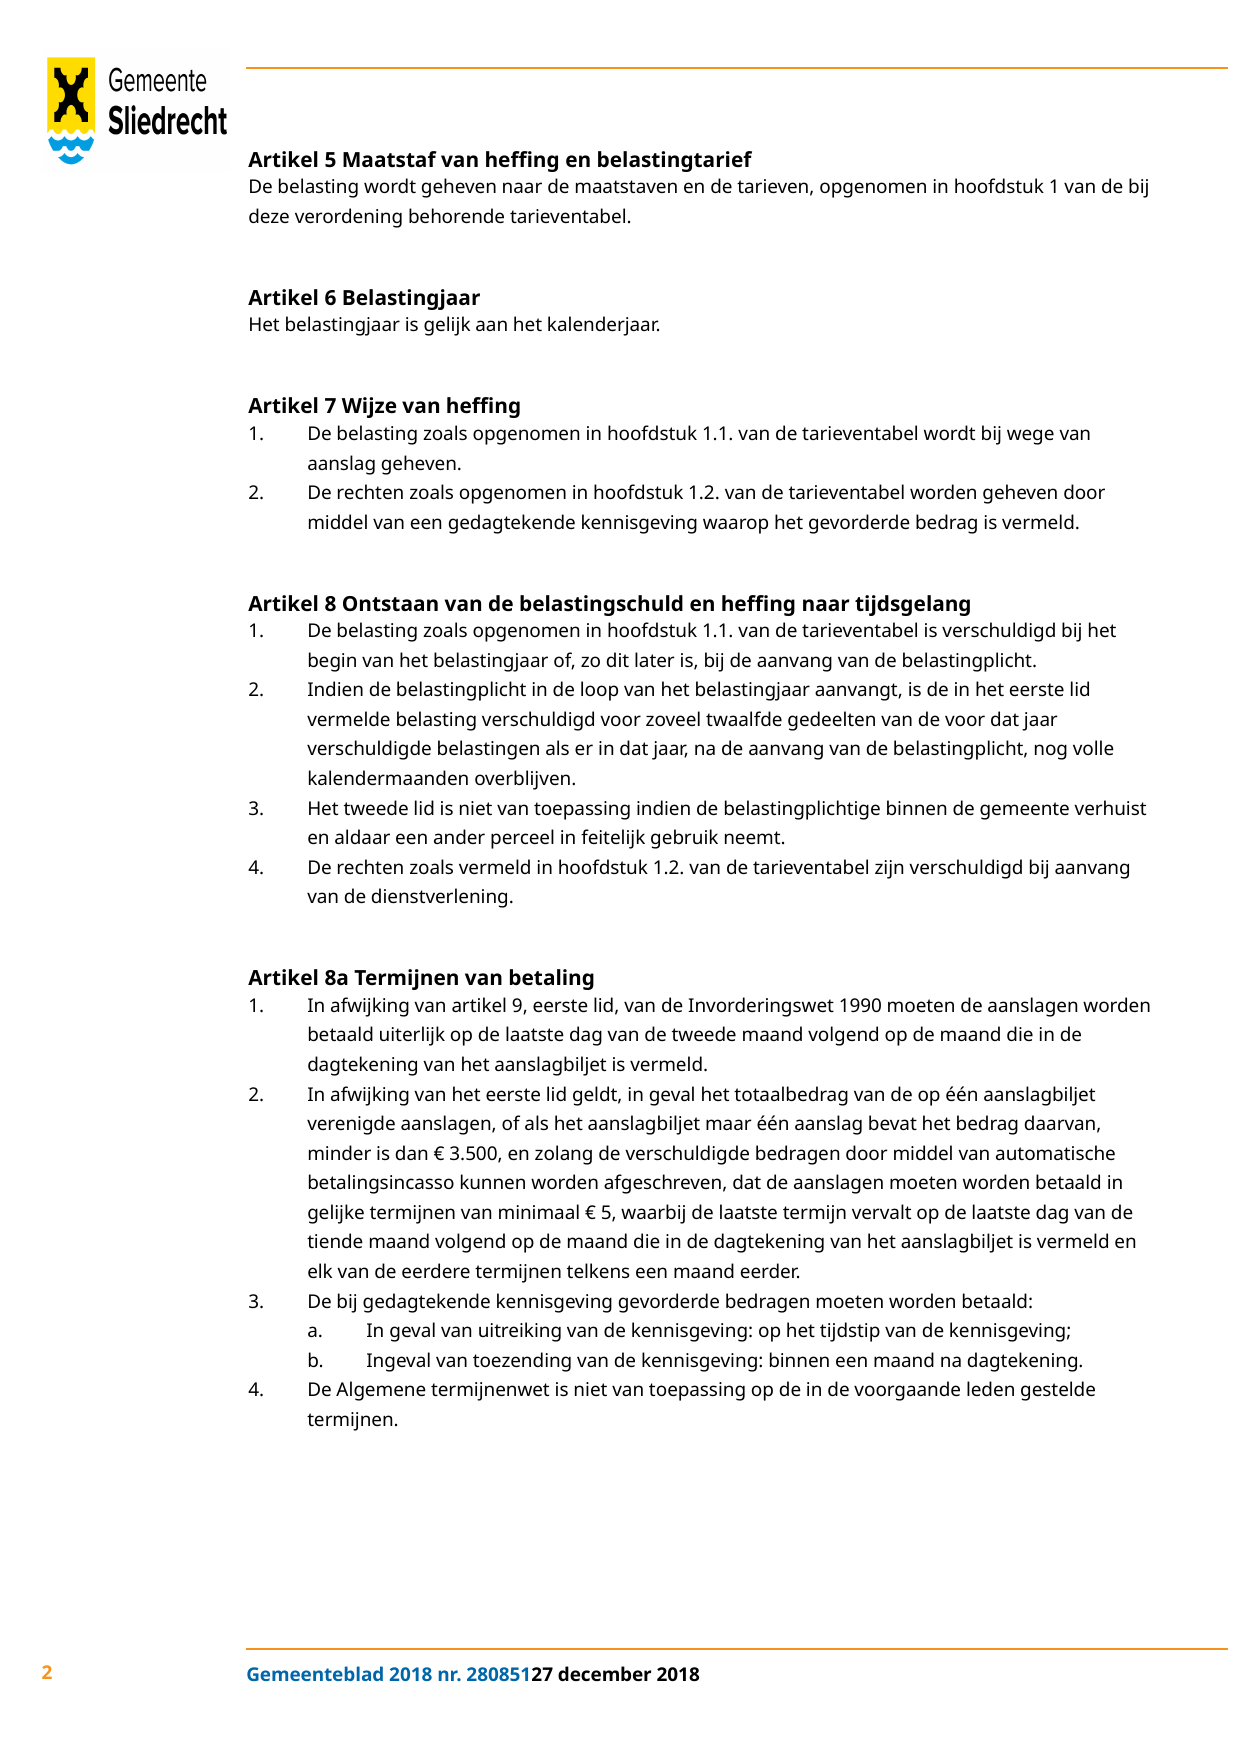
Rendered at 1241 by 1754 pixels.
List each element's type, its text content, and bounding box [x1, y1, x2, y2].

text Artikel 8a Termijnen van betaling [248, 963, 1152, 992]
text Artikel 6 Belastingjaar [248, 283, 1152, 312]
list De belasting zoals opgenomen in hoofdstuk 1.1. van de tarieventabel wordt bij wege van aanslag geheven. [248, 420, 1152, 475]
list De Algemene termijnenwet is niet van toepassing op de in de voorgaande leden gestelde termijnen. [248, 1377, 1152, 1432]
list Het tweede lid is niet van toepassing indien de belastingplichtige binnen de gemeente verhuist en aldaar een ander perceel in feitelijk gebruik neemt. [248, 795, 1152, 850]
picture [41, 47, 231, 172]
list In geval van uitreiking van de kennisgeving: op het tijdstip van de kennisgeving; [307, 1317, 1152, 1343]
list De rechten zoals opgenomen in hoofdstuk 1.2. van de tarieventabel worden geheven door middel van een gedagtekende kennisgeving waarop het gevorderde bedrag is vermeld. [248, 479, 1152, 534]
text Artikel 7 Wijze van heffing [248, 392, 1152, 420]
list De rechten zoals vermeld in hoofdstuk 1.2. van de tarieventabel zijn verschuldigd bij aanvang van de dienstverlening. [248, 854, 1152, 909]
list De belasting zoals opgenomen in hoofdstuk 1.1. van de tarieventabel is verschuldigd bij het begin van het belastingjaar of, zo dit later is, bij de aanvang van de belastingplicht. [248, 617, 1152, 673]
text Artikel 8 Ontstaan van de belastingschuld en heffing naar tijdsgelang [248, 589, 1152, 617]
list Ingeval van toezending van de kennisgeving: binnen een maand na dagtekening. [307, 1347, 1152, 1373]
list In afwijking van artikel 9, eerste lid, van de Invorderingswet 1990 moeten de aanslagen worden betaald uiterlijk op de laatste dag van de tweede maand volgend op de maand die in de dagtekening van het aanslagbiljet is vermeld. [248, 992, 1152, 1077]
list Indien de belastingplicht in de loop van het belastingjaar aanvangt, is de in het eerste lid vermelde belasting verschuldigd voor zoveel twaalfde gedeelten van de voor dat jaar verschuldigde belastingen als er in dat jaar, na de aanvang van de belastingplicht, nog volle kalendermaanden overblijven. [248, 676, 1152, 791]
text De belasting wordt geheven naar de maatstaven en de tarieven, opgenomen in hoofdstuk 1 van de bij deze verordening behorende tarieventabel. [248, 174, 1152, 229]
list De bij gedagtekende kennisgeving gevorderde bedragen moeten worden betaald: [248, 1288, 1152, 1313]
text Artikel 5 Maatstaf van heffing en belastingtarief [248, 145, 1152, 174]
text Het belastingjaar is gelijk aan het kalenderjaar. [248, 312, 1152, 337]
list In afwijking van het eerste lid geldt, in geval het totaalbedrag van de op één aanslagbiljet verenigde aanslagen, of als het aanslagbiljet maar één aanslag bevat het bedrag daarvan, minder is dan € 3.500, en zolang de verschuldigde bedragen door middel van automatische betalingsincasso kunnen worden afgeschreven, dat de aanslagen moeten worden betaald in gelijke termijnen van minimaal € 5, waarbij de laatste termijn vervalt op de laatste dag van de tiende maand volgend op de maand die in de dagtekening van het aanslagbiljet is vermeld en elk van de eerdere termijnen telkens een maand eerder. [248, 1081, 1152, 1284]
